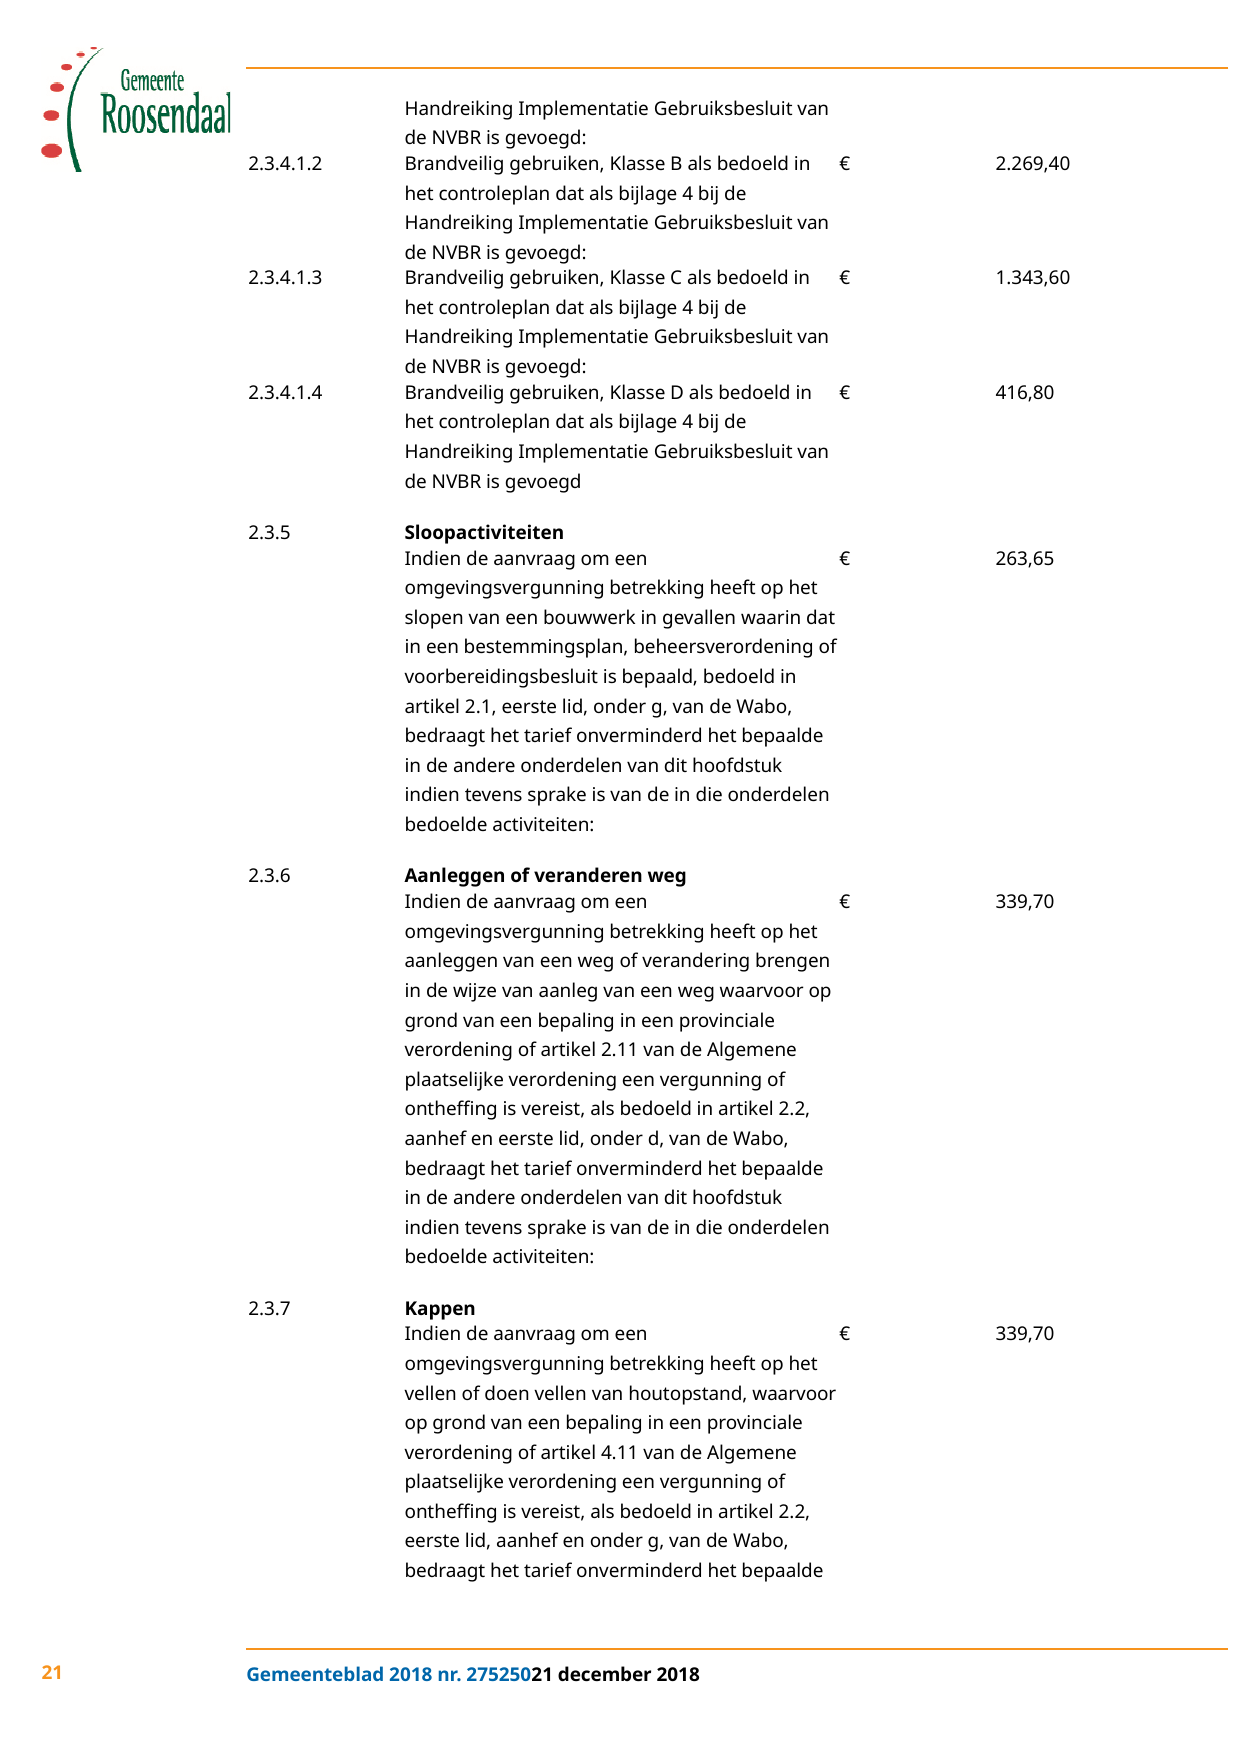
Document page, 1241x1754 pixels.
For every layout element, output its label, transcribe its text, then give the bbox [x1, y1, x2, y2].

table_cell [839, 1295, 995, 1321]
table_cell 2.3.4.1.4 [248, 379, 404, 493]
table_cell € [839, 889, 995, 1269]
table_cell 2.3.7 [248, 1295, 404, 1321]
table_cell Brandveilig gebruiken, Klasse B als bedoeld in het controleplan dat als bijlage 4 bij de Handreiking Implementatie Gebruiksbesluit van de NVBR is gevoegd: [404, 150, 839, 264]
table_cell Indien de aanvraag om een omgevingsvergunning betrekking heeft op het aanleggen van een weg of verandering brengen in de wijze van aanleg van een weg waarvoor op grond van een bepaling in een provinciale verordening of artikel 2.11 van de Algemene plaatselijke verordening een vergunning of ontheffing is vereist, als bedoeld in artikel 2.2, aanhef en eerste lid, onder d, van de Wabo, bedraagt het tarief onverminderd het bepaalde in de andere onderdelen van dit hoofdstuk indien tevens sprake is van de in die onderdelen bedoelde activiteiten: [404, 889, 839, 1269]
table_cell [995, 1269, 1152, 1295]
table_cell [995, 863, 1152, 888]
table_cell [248, 545, 404, 837]
table_cell Indien de aanvraag om een omgevingsvergunning betrekking heeft op het slopen van een bouwwerk in gevallen waarin dat in een bestemmingsplan, beheersverordening of voorbereidingsbesluit is bepaald, bedoeld in artikel 2.1, eerste lid, onder g, van de Wabo, bedraagt het tarief onverminderd het bepaalde in de andere onderdelen van dit hoofdstuk indien tevens sprake is van de in die onderdelen bedoelde activiteiten: [404, 545, 839, 837]
picture [41, 47, 231, 172]
table_cell [248, 1269, 404, 1295]
table_cell [995, 1295, 1152, 1321]
table_cell [248, 889, 404, 1269]
table_cell [995, 494, 1152, 519]
table_cell [839, 494, 995, 519]
table_cell [995, 519, 1152, 545]
table_cell 2.269,40 [995, 150, 1152, 264]
table_cell Indien de aanvraag om een omgevingsvergunning betrekking heeft op het vellen of doen vellen van houtopstand, waarvoor op grond van een bepaling in een provinciale verordening of artikel 4.11 van de Algemene plaatselijke verordening een vergunning of ontheffing is vereist, als bedoeld in artikel 2.2, eerste lid, aanhef en onder g, van de Wabo, bedraagt het tarief onverminderd het bepaalde [404, 1321, 839, 1583]
table_cell Handreiking Implementatie Gebruiksbesluit van de NVBR is gevoegd: [404, 95, 839, 150]
table_cell € [839, 545, 995, 837]
table_cell [248, 95, 404, 150]
table_cell Aanleggen of veranderen weg [404, 863, 839, 888]
table_cell Brandveilig gebruiken, Klasse D als bedoeld in het controleplan dat als bijlage 4 bij de Handreiking Implementatie Gebruiksbesluit van de NVBR is gevoegd [404, 379, 839, 493]
table_cell [839, 1269, 995, 1295]
table_cell [404, 1269, 839, 1295]
table_cell [839, 95, 995, 150]
table_cell [995, 837, 1152, 863]
table_cell [839, 863, 995, 888]
table_cell Kappen [404, 1295, 839, 1321]
table_cell 339,70 [995, 889, 1152, 1269]
table_cell [248, 494, 404, 519]
table_cell 2.3.5 [248, 519, 404, 545]
table_cell Brandveilig gebruiken, Klasse C als bedoeld in het controleplan dat als bijlage 4 bij de Handreiking Implementatie Gebruiksbesluit van de NVBR is gevoegd: [404, 265, 839, 379]
table_cell € [839, 150, 995, 264]
table_cell 263,65 [995, 545, 1152, 837]
table_cell 2.3.4.1.2 [248, 150, 404, 264]
table_cell [404, 837, 839, 863]
table_cell 2.3.6 [248, 863, 404, 888]
table_cell [995, 95, 1152, 150]
table_cell Sloopactiviteiten [404, 519, 839, 545]
table_cell € [839, 265, 995, 379]
table_cell 1.343,60 [995, 265, 1152, 379]
table_cell [839, 519, 995, 545]
table_cell 2.3.4.1.3 [248, 265, 404, 379]
table_cell [248, 837, 404, 863]
table_cell 339,70 [995, 1321, 1152, 1583]
table_cell 416,80 [995, 379, 1152, 493]
table_cell € [839, 379, 995, 493]
table_cell € [839, 1321, 995, 1583]
table_cell [839, 837, 995, 863]
table_cell [404, 494, 839, 519]
table_cell [248, 1321, 404, 1583]
